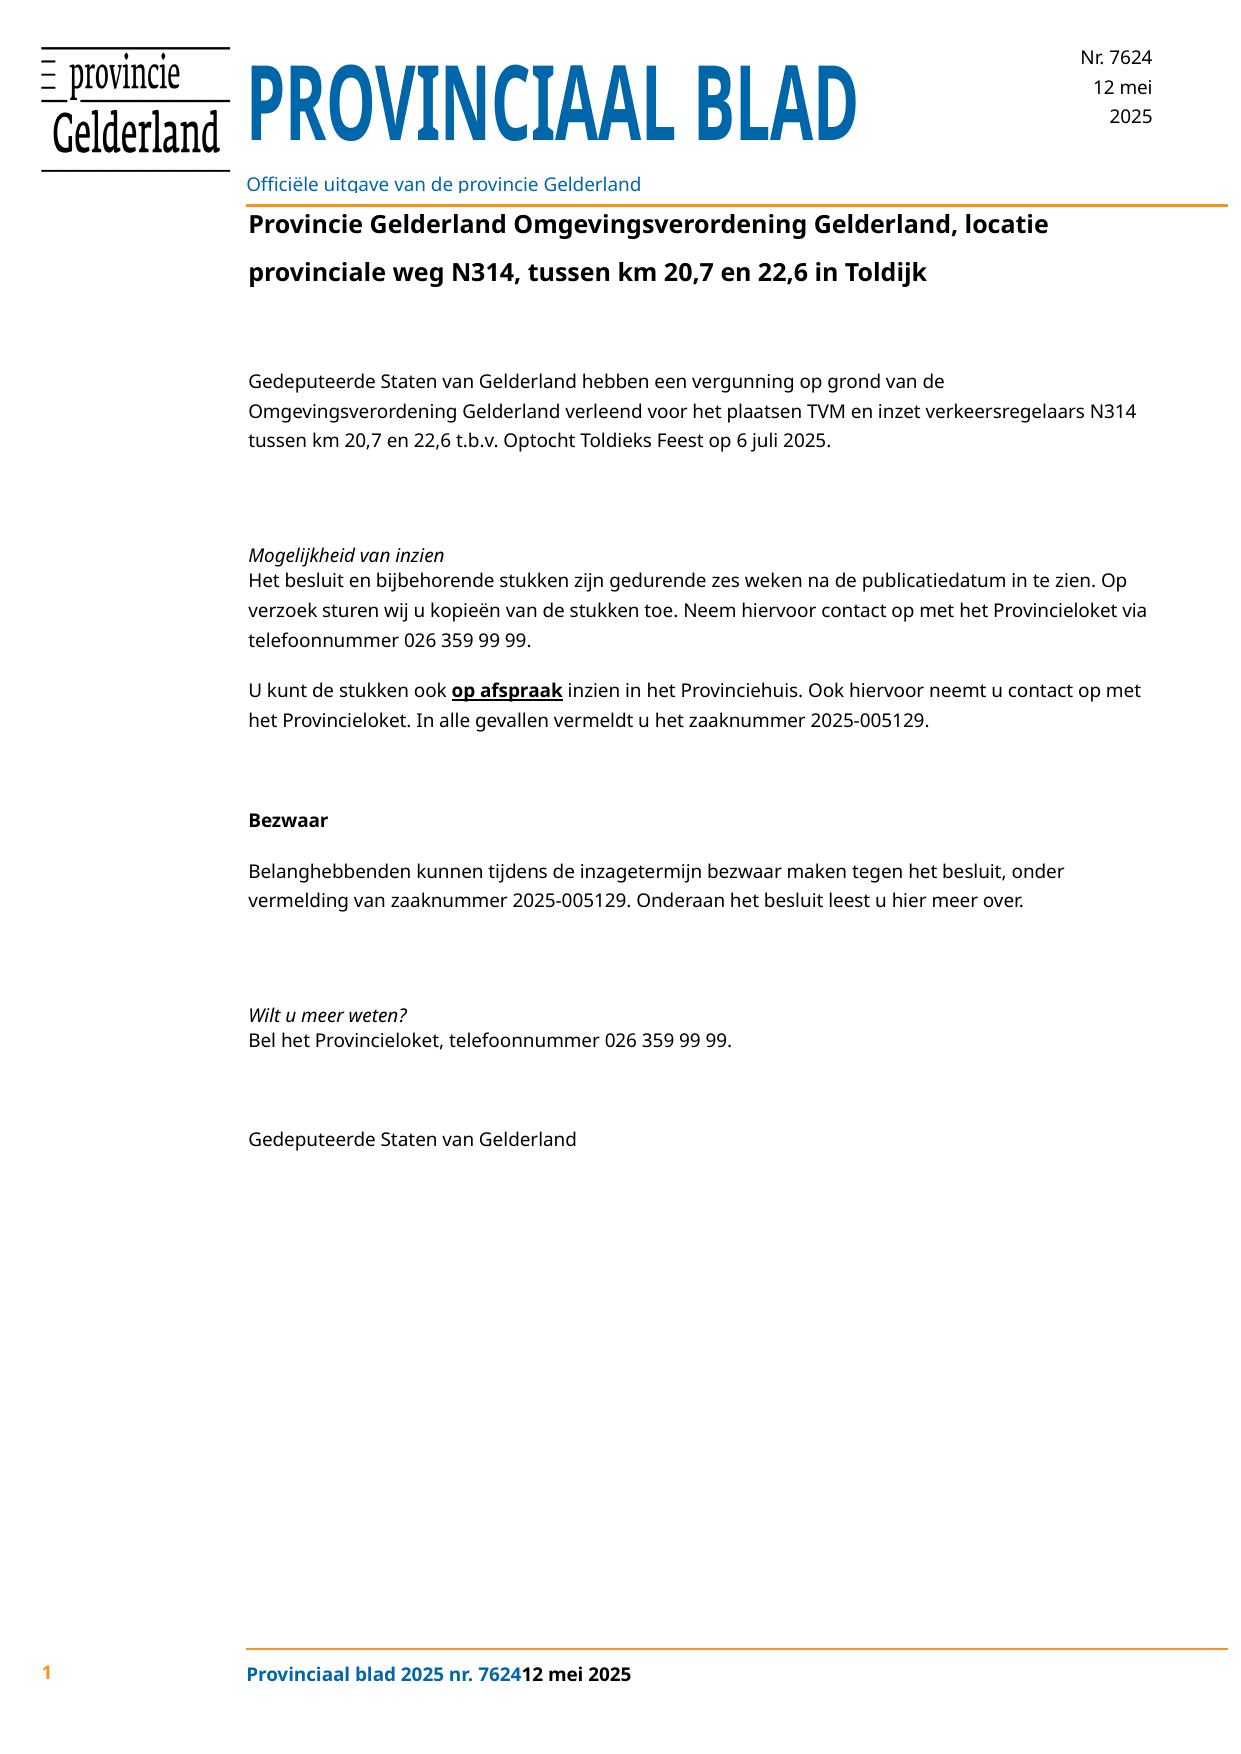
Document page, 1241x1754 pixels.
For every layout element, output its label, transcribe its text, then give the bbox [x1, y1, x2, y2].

text Bezwaar [248, 808, 1152, 833]
text Gedeputeerde Staten van Gelderland hebben een vergunning op grond van de Omgevingsverordening Gelderland verleend voor het plaatsen TVM en inzet verkeersregelaars N314 tussen km 20,7 en 22,6 t.b.v. Optocht Toldieks Feest op 6 juli 2025. [248, 368, 1152, 453]
text Bel het Provincieloket, telefoonnummer 026 359 99 99. [248, 1028, 1152, 1053]
text Provincie Gelderland Omgevingsverordening Gelderland, locatie provinciale weg N314, tussen km 20,7 en 22,6 in Toldijk [248, 207, 1152, 288]
text U kunt de stukken ook op afspraak inzien in het Provinciehuis. Ook hiervoor neemt u contact op met het Provincieloket. In alle gevallen vermeldt u het zaaknummer 2025-005129. [248, 677, 1152, 732]
text Gedeputeerde Staten van Gelderland [248, 1126, 1152, 1152]
text Wilt u meer weten? [248, 1002, 1152, 1028]
text Belanghebbenden kunnen tijdens de inzagetermijn bezwaar maken tegen het besluit, onder vermelding van zaaknummer 2025-005129. Onderaan het besluit leest u hier meer over. [248, 858, 1152, 913]
text Het besluit en bijbehorende stukken zijn gedurende zes weken na de publicatiedatum in te zien. Op verzoek sturen wij u kopieën van de stukken toe. Neem hiervoor contact op met het Provincieloket via telefoonnummer 026 359 99 99. [248, 568, 1152, 652]
picture [41, 47, 231, 172]
text Mogelijkheid van inzien [248, 542, 1152, 568]
